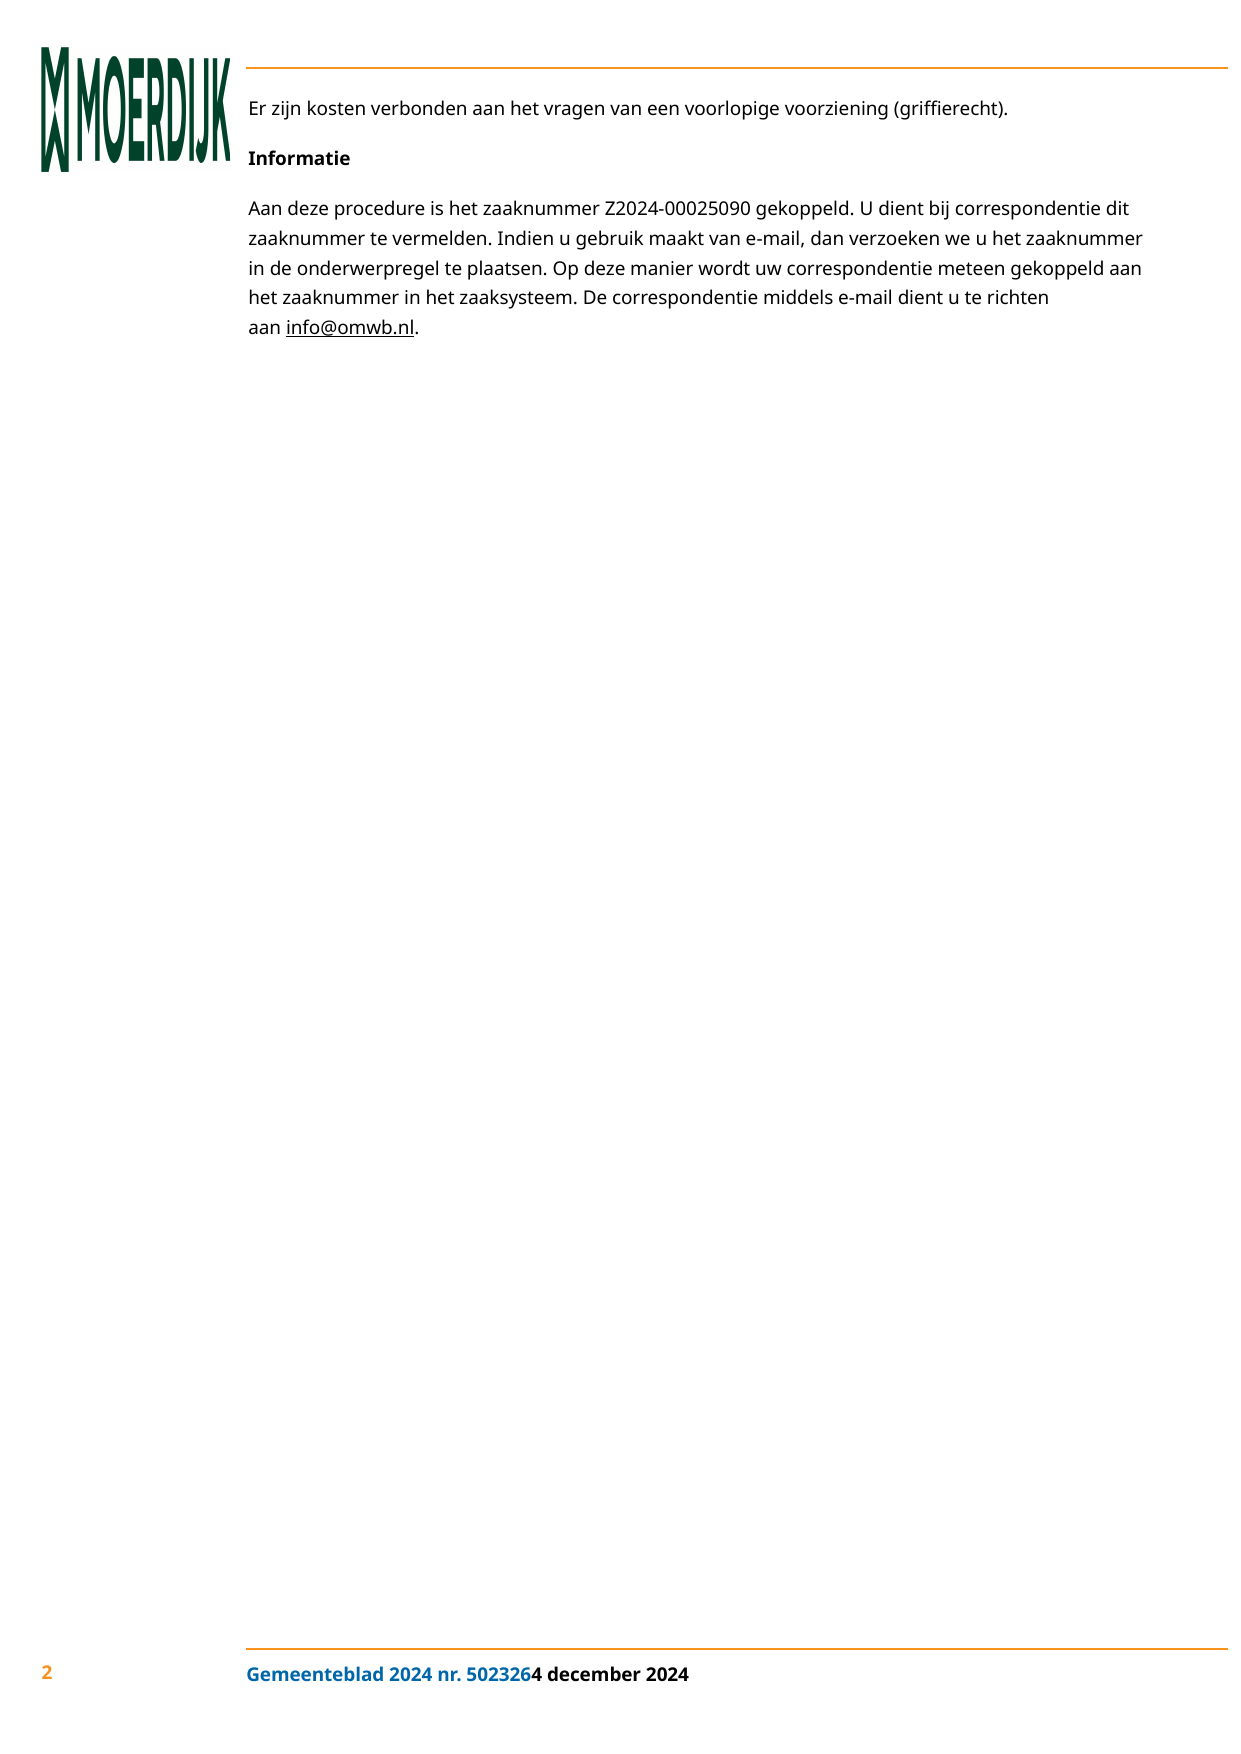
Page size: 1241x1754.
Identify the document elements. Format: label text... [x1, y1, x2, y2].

picture [41, 47, 231, 172]
text Aan deze procedure is het zaaknummer Z2024-00025090 gekoppeld. U dient bij correspondentie dit zaaknummer te vermelden. Indien u gebruik maakt van e-mail, dan verzoeken we u het zaaknummer in de onderwerpregel te plaatsen. Op deze manier wordt uw correspondentie meteen gekoppeld aan het zaaknummer in het zaaksysteem. De correspondentie middels e-mail dient u te richten aan info@omwb.nl. [248, 196, 1152, 340]
text Informatie [248, 145, 1152, 171]
text Er zijn kosten verbonden aan het vragen van een voorlopige voorziening (griffierecht). [248, 95, 1152, 121]
